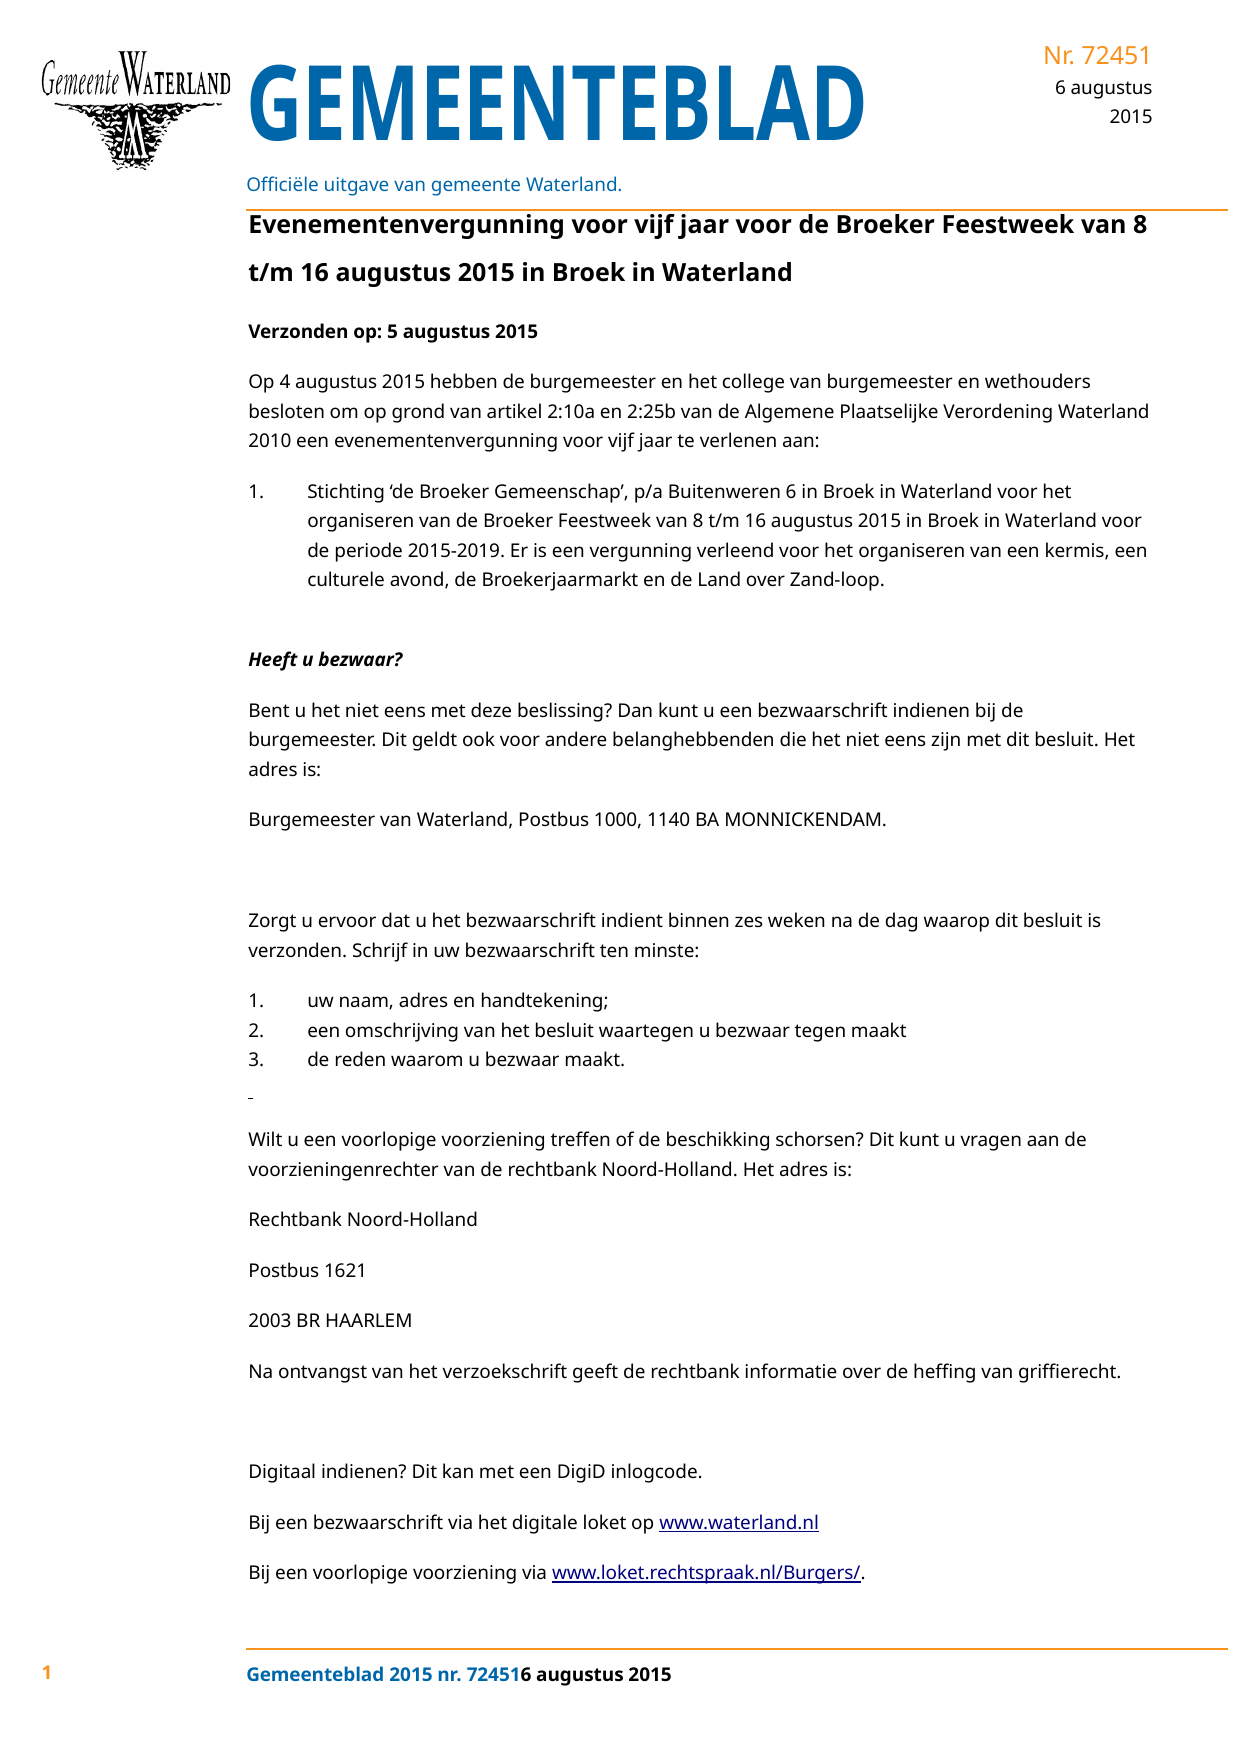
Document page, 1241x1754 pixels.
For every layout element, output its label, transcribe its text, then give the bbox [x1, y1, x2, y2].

text Wilt u een voorlopige voorziening treffen of de beschikking schorsen? Dit kunt u vragen aan de voorzieningenrechter van de rechtbank Noord-Holland. Het adres is: [248, 1127, 1152, 1182]
text Digitaal indienen? Dit kan met een DigiD inlogcode. [248, 1459, 1152, 1484]
text Bent u het niet eens met deze beslissing? Dan kunt u een bezwaarschrift indienen bij de burgemeester. Dit geldt ook voor andere belanghebbenden die het niet eens zijn met dit besluit. Het adres is: [248, 697, 1152, 782]
text Verzonden op: 5 augustus 2015 [248, 318, 1152, 344]
text Na ontvangst van het verzoekschrift geeft de rechtbank informatie over de heffing van griffierecht. [248, 1358, 1152, 1384]
list Stichting ‘de Broeker Gemeenschap’, p/a Buitenweren 6 in Broek in Waterland voor het organiseren van de Broeker Feestweek van 8 t/m 16 augustus 2015 in Broek in Waterland voor de periode 2015-2019. Er is een vergunning verleend voor het organiseren van een kermis, een culturele avond, de Broekerjaarmarkt en de Land over Zand-loop. [248, 478, 1152, 592]
text Op 4 augustus 2015 hebben de burgemeester en het college van burgemeester en wethouders besloten om op grond van artikel 2:10a en 2:25b van de Algemene Plaatselijke Verordening Waterland 2010 een evenementenvergunning voor vijf jaar te verlenen aan: [248, 368, 1152, 453]
list uw naam, adres en handtekening; [248, 987, 1152, 1013]
text Evenementenvergunning voor vijf jaar voor de Broeker Feestweek van 8 t/m 16 augustus 2015 in Broek in Waterland [248, 211, 1152, 288]
text Rechtbank Noord-Holland [248, 1207, 1152, 1232]
picture [41, 47, 231, 172]
text 2003 BR HAARLEM [248, 1307, 1152, 1333]
text Postbus 1621 [248, 1257, 1152, 1283]
text Bij een bezwaarschrift via het digitale loket op www.waterland.nl [248, 1509, 1152, 1535]
text Burgemeester van Waterland, Postbus 1000, 1140 BA MONNICKENDAM. [248, 807, 1152, 832]
text Zorgt u ervoor dat u het bezwaarschrift indient binnen zes weken na de dag waarop dit besluit is verzonden. Schrijf in uw bezwaarschrift ten minste: [248, 907, 1152, 963]
list de reden waarom u bezwaar maakt. [248, 1047, 1152, 1072]
text Bij een voorlopige voorziening via www.loket.rechtspraak.nl/Burgers/. [248, 1559, 1152, 1585]
list een omschrijving van het besluit waartegen u bezwaar tegen maakt [248, 1017, 1152, 1043]
text Heeft u bezwaar? [248, 647, 1152, 672]
